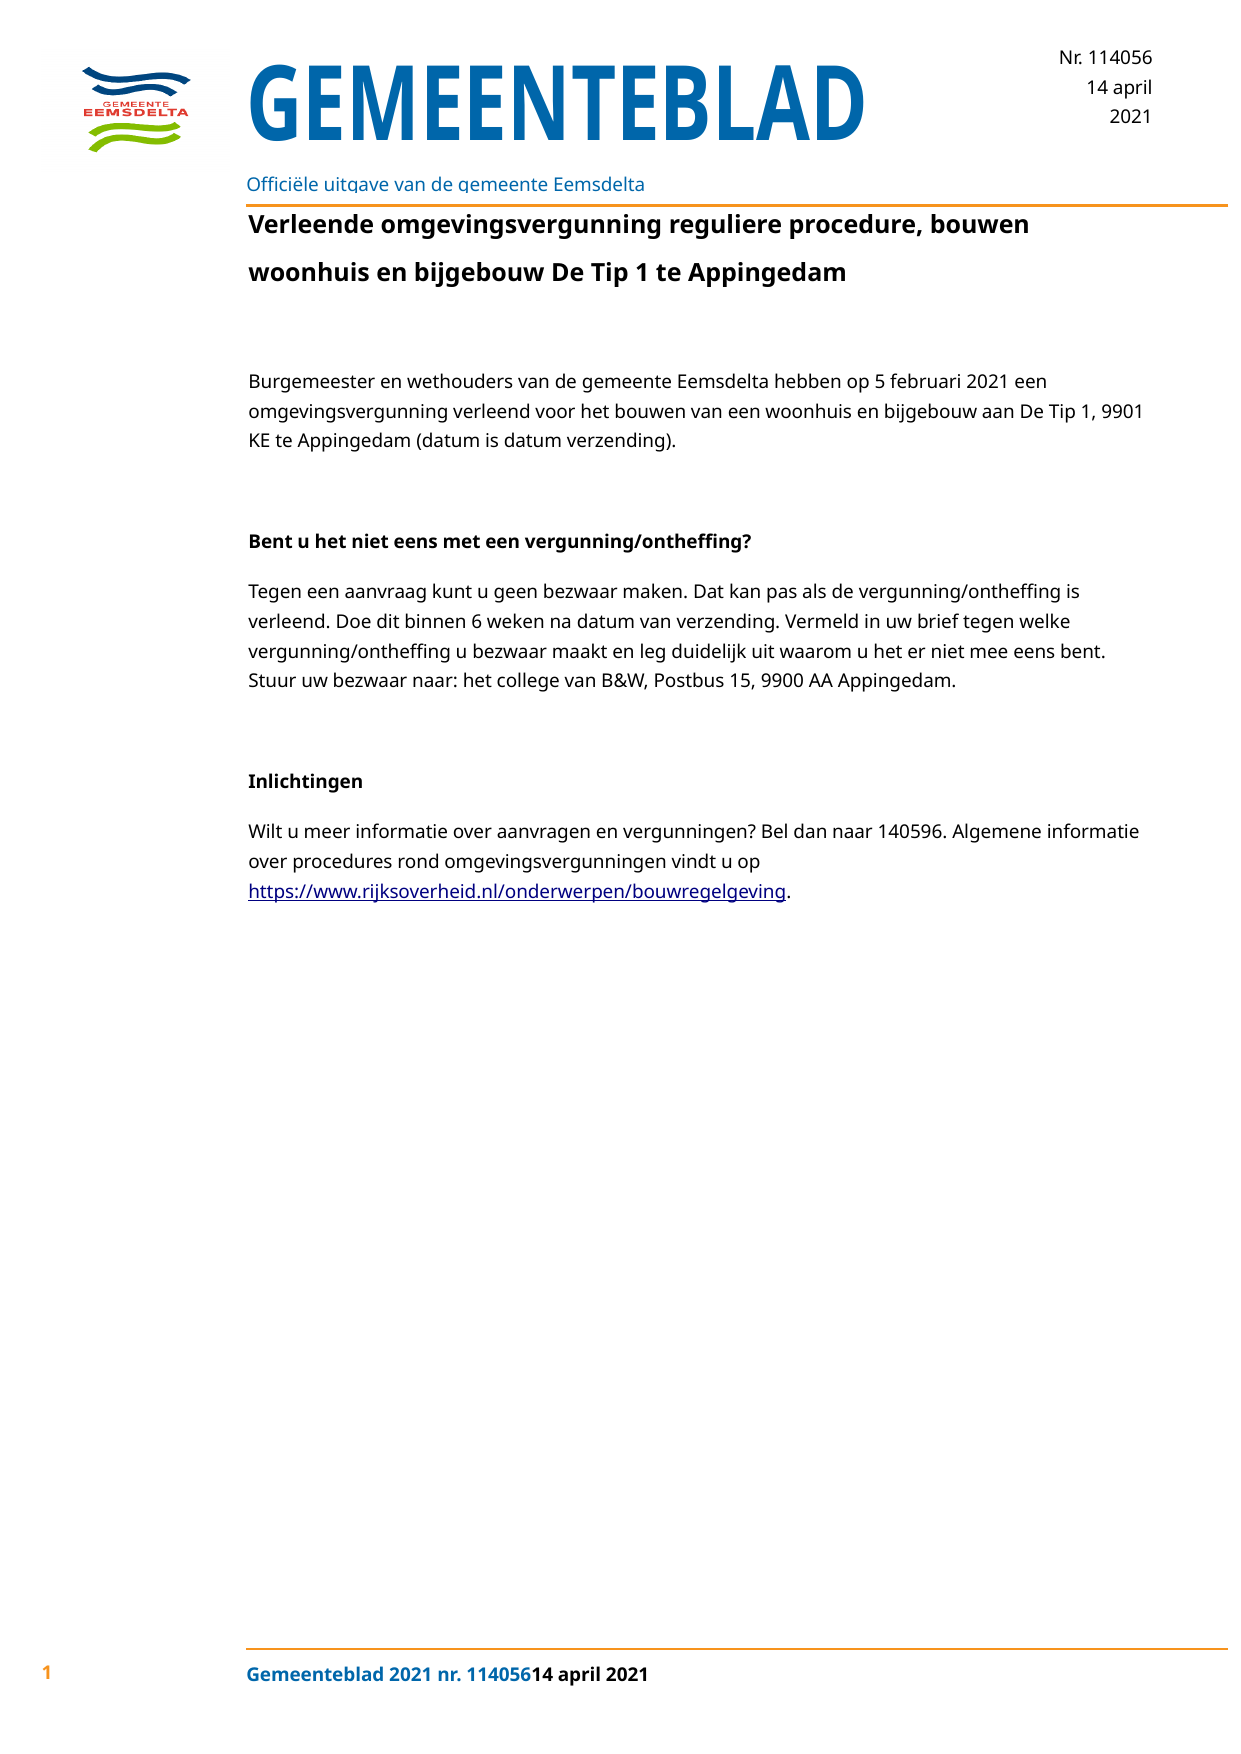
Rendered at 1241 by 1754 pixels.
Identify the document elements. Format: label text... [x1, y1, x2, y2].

text Wilt u meer informatie over aanvragen en vergunningen? Bel dan naar 140596. Algemene informatie over procedures rond omgevingsvergunningen vindt u op https://www.rijksoverheid.nl/onderwerpen/bouwregelgeving. [248, 819, 1152, 904]
text Inlichtingen [248, 768, 1152, 794]
text Verleende omgevingsvergunning reguliere procedure, bouwen woonhuis en bijgebouw De Tip 1 te Appingedam [248, 207, 1152, 288]
text Burgemeester en wethouders van de gemeente Eemsdelta hebben op 5 februari 2021 een omgevingsvergunning verleend voor het bouwen van een woonhuis en bijgebouw aan De Tip 1, 9901 KE te Appingedam (datum is datum verzending). [248, 368, 1152, 453]
picture [41, 47, 231, 172]
text Bent u het niet eens met een vergunning/ontheffing? [248, 528, 1152, 554]
text Tegen een aanvraag kunt u geen bezwaar maken. Dat kan pas als de vergunning/ontheffing is verleend. Doe dit binnen 6 weken na datum van verzending. Vermeld in uw brief tegen welke vergunning/ontheffing u bezwaar maakt en leg duidelijk uit waarom u het er niet mee eens bent. Stuur uw bezwaar naar: het college van B&W, Postbus 15, 9900 AA Appingedam. [248, 579, 1152, 693]
